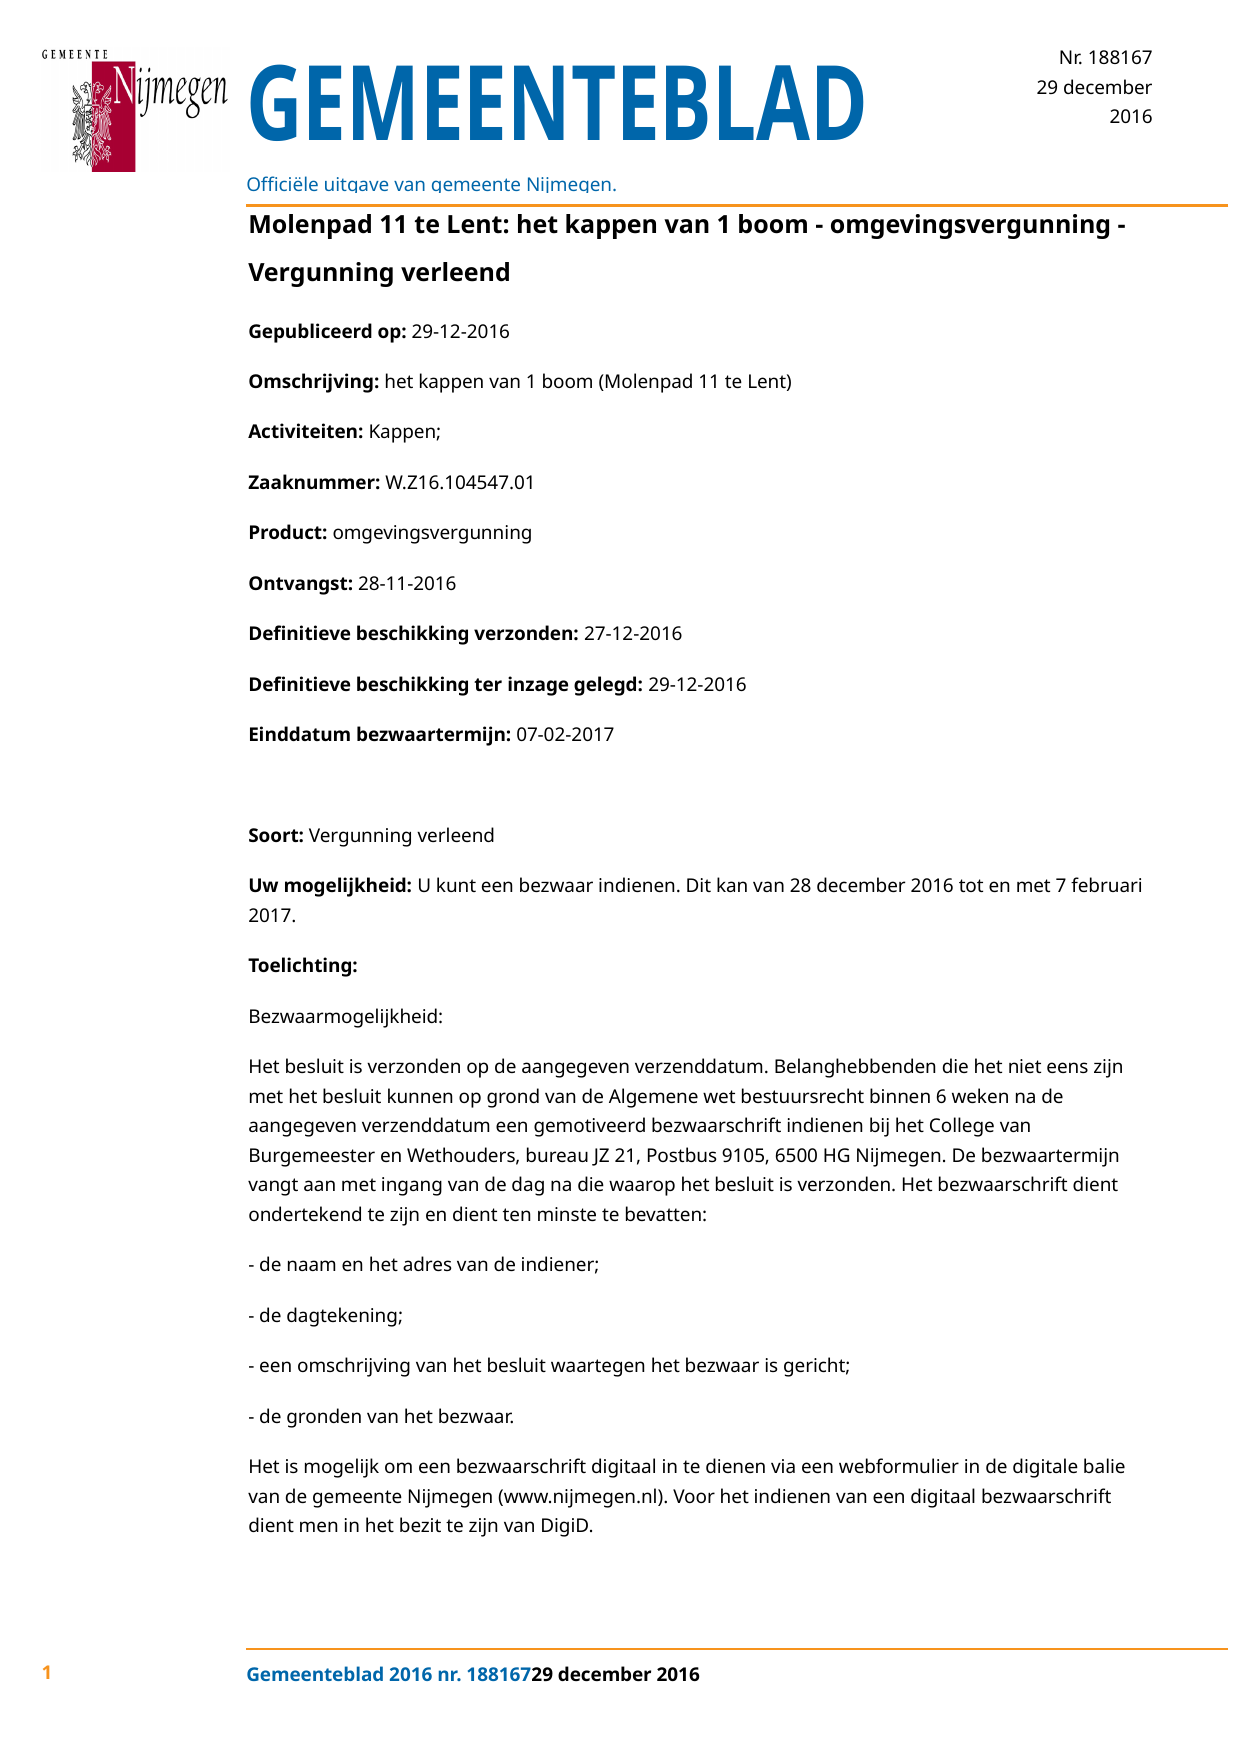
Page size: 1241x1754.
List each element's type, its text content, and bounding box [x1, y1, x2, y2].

text Gepubliceerd op: 29-12-2016 [248, 318, 1152, 344]
text Definitieve beschikking verzonden: 27-12-2016 [248, 620, 1152, 646]
text Soort: Vergunning verleend [248, 822, 1152, 848]
text Activiteiten: Kappen; [248, 419, 1152, 444]
text - de dagtekening; [248, 1302, 1152, 1328]
text Omschrijving: het kappen van 1 boom (Molenpad 11 te Lent) [248, 368, 1152, 394]
text Bezwaarmogelijkheid: [248, 1003, 1152, 1029]
text Ontvangst: 28-11-2016 [248, 570, 1152, 596]
text Product: omgevingsvergunning [248, 519, 1152, 545]
text Zaaknummer: W.Z16.104547.01 [248, 469, 1152, 495]
text Het besluit is verzonden op de aangegeven verzenddatum. Belanghebbenden die het niet eens zijn met het besluit kunnen op grond van de Algemene wet bestuursrecht binnen 6 weken na de aangegeven verzenddatum een gemotiveerd bezwaarschrift indienen bij het College van Burgemeester en Wethouders, bureau JZ 21, Postbus 9105, 6500 HG Nijmegen. De bezwaartermijn vangt aan met ingang van de dag na die waarop het besluit is verzonden. Het bezwaarschrift dient ondertekend te zijn en dient ten minste te bevatten: [248, 1053, 1152, 1227]
text Toelichting: [248, 952, 1152, 978]
text Molenpad 11 te Lent: het kappen van 1 boom - omgevingsvergunning - Vergunning verleend [248, 207, 1152, 288]
text Definitieve beschikking ter inzage gelegd: 29-12-2016 [248, 671, 1152, 697]
text - de gronden van het bezwaar. [248, 1403, 1152, 1429]
text Einddatum bezwaartermijn: 07-02-2017 [248, 721, 1152, 747]
text Uw mogelijkheid: U kunt een bezwaar indienen. Dit kan van 28 december 2016 tot en met 7 februari 2017. [248, 872, 1152, 928]
text - een omschrijving van het besluit waartegen het bezwaar is gericht; [248, 1352, 1152, 1378]
text Het is mogelijk om een bezwaarschrift digitaal in te dienen via een webformulier in de digitale balie van de gemeente Nijmegen (www.nijmegen.nl). Voor het indienen van een digitaal bezwaarschrift dient men in het bezit te zijn van DigiD. [248, 1453, 1152, 1538]
text - de naam en het adres van de indiener; [248, 1252, 1152, 1277]
picture [41, 47, 231, 172]
